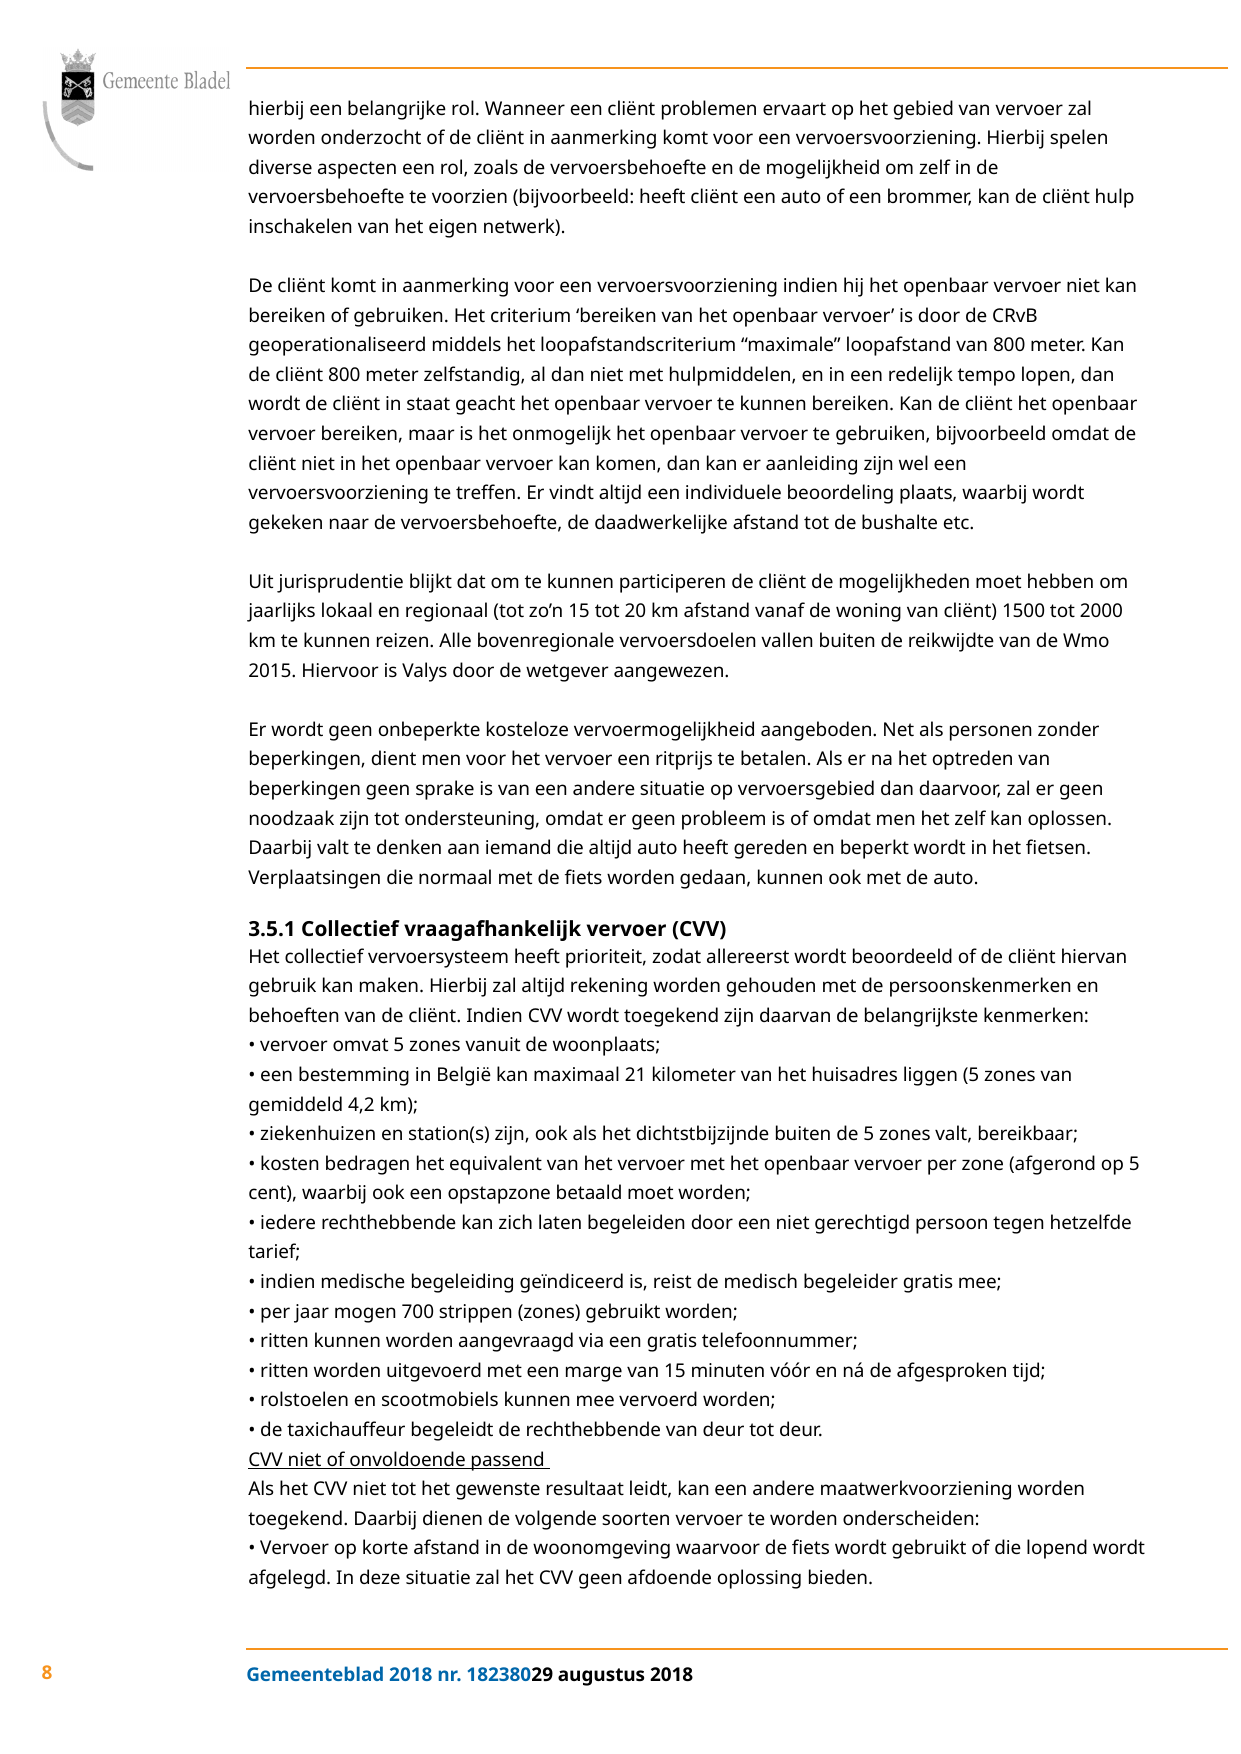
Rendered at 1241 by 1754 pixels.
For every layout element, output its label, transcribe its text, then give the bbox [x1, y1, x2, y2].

text • ritten worden uitgevoerd met een marge van 15 minuten vóór en ná de afgesproken tijd; [248, 1357, 1152, 1383]
text • iedere rechthebbende kan zich laten begeleiden door een niet gerechtigd persoon tegen hetzelfde tarief; [248, 1209, 1152, 1264]
text • ziekenhuizen en station(s) zijn, ook als het dichtstbijzijnde buiten de 5 zones valt, bereikbaar; [248, 1120, 1152, 1146]
text Uit jurisprudentie blijkt dat om te kunnen participeren de cliënt de mogelijkheden moet hebben om jaarlijks lokaal en regionaal (tot zo’n 15 tot 20 km afstand vanaf de woning van cliënt) 1500 tot 2000 km te kunnen reizen. Alle bovenregionale vervoersdoelen vallen buiten de reikwijdte van de Wmo 2015. Hiervoor is Valys door de wetgever aangewezen. [248, 568, 1152, 683]
text • vervoer omvat 5 zones vanuit de woonplaats; [248, 1032, 1152, 1057]
text CVV niet of onvoldoende passend [248, 1446, 1152, 1471]
text Als het CVV niet tot het gewenste resultaat leidt, kan een andere maatwerkvoorziening worden toegekend. Daarbij dienen de volgende soorten vervoer te worden onderscheiden: [248, 1475, 1152, 1531]
text De cliënt komt in aanmerking voor een vervoersvoorziening indien hij het openbaar vervoer niet kan bereiken of gebruiken. Het criterium ‘bereiken van het openbaar vervoer’ is door de CRvB geoperationaliseerd middels het loopafstandscriterium “maximale” loopafstand van 800 meter. Kan de cliënt 800 meter zelfstandig, al dan niet met hulpmiddelen, en in een redelijk tempo lopen, dan wordt de cliënt in staat geacht het openbaar vervoer te kunnen bereiken. Kan de cliënt het openbaar vervoer bereiken, maar is het onmogelijk het openbaar vervoer te gebruiken, bijvoorbeeld omdat de cliënt niet in het openbaar vervoer kan komen, dan kan er aanleiding zijn wel een vervoersvoorziening te treffen. Er vindt altijd een individuele beoordeling plaats, waarbij wordt gekeken naar de vervoersbehoefte, de daadwerkelijke afstand tot de bushalte etc. [248, 272, 1152, 535]
text Het collectief vervoersysteem heeft prioriteit, zodat allereerst wordt beoordeeld of de cliënt hiervan gebruik kan maken. Hierbij zal altijd rekening worden gehouden met de persoonskenmerken en behoeften van de cliënt. Indien CVV wordt toegekend zijn daarvan de belangrijkste kenmerken: [248, 943, 1152, 1028]
text • kosten bedragen het equivalent van het vervoer met het openbaar vervoer per zone (afgerond op 5 cent), waarbij ook een opstapzone betaald moet worden; [248, 1150, 1152, 1205]
text • Vervoer op korte afstand in de woonomgeving waarvoor de fiets wordt gebruikt of die lopend wordt afgelegd. In deze situatie zal het CVV geen afdoende oplossing bieden. [248, 1534, 1152, 1590]
text • indien medische begeleiding geïndiceerd is, reist de medisch begeleider gratis mee; [248, 1268, 1152, 1294]
text • de taxichauffeur begeleidt de rechthebbende van deur tot deur. [248, 1416, 1152, 1442]
picture [41, 47, 231, 172]
text • een bestemming in België kan maximaal 21 kilometer van het huisadres liggen (5 zones van gemiddeld 4,2 km); [248, 1061, 1152, 1116]
text • rolstoelen en scootmobiels kunnen mee vervoerd worden; [248, 1387, 1152, 1412]
text • ritten kunnen worden aangevraagd via een gratis telefoonnummer; [248, 1327, 1152, 1353]
text • per jaar mogen 700 strippen (zones) gebruikt worden; [248, 1298, 1152, 1323]
text 3.5.1 Collectief vraagafhankelijk vervoer (CVV) [248, 914, 1152, 943]
text Er wordt geen onbeperkte kosteloze vervoermogelijkheid aangeboden. Net als personen zonder beperkingen, dient men voor het vervoer een ritprijs te betalen. Als er na het optreden van beperkingen geen sprake is van een andere situatie op vervoersgebied dan daarvoor, zal er geen noodzaak zijn tot ondersteuning, omdat er geen probleem is of omdat men het zelf kan oplossen. Daarbij valt te denken aan iemand die altijd auto heeft gereden en beperkt wordt in het fietsen. Verplaatsingen die normaal met de fiets worden gedaan, kunnen ook met de auto. [248, 716, 1152, 890]
text hierbij een belangrijke rol. Wanneer een cliënt problemen ervaart op het gebied van vervoer zal worden onderzocht of de cliënt in aanmerking komt voor een vervoersvoorziening. Hierbij spelen diverse aspecten een rol, zoals de vervoersbehoefte en de mogelijkheid om zelf in de vervoersbehoefte te voorzien (bijvoorbeeld: heeft cliënt een auto of een brommer, kan de cliënt hulp inschakelen van het eigen netwerk). [248, 95, 1152, 239]
